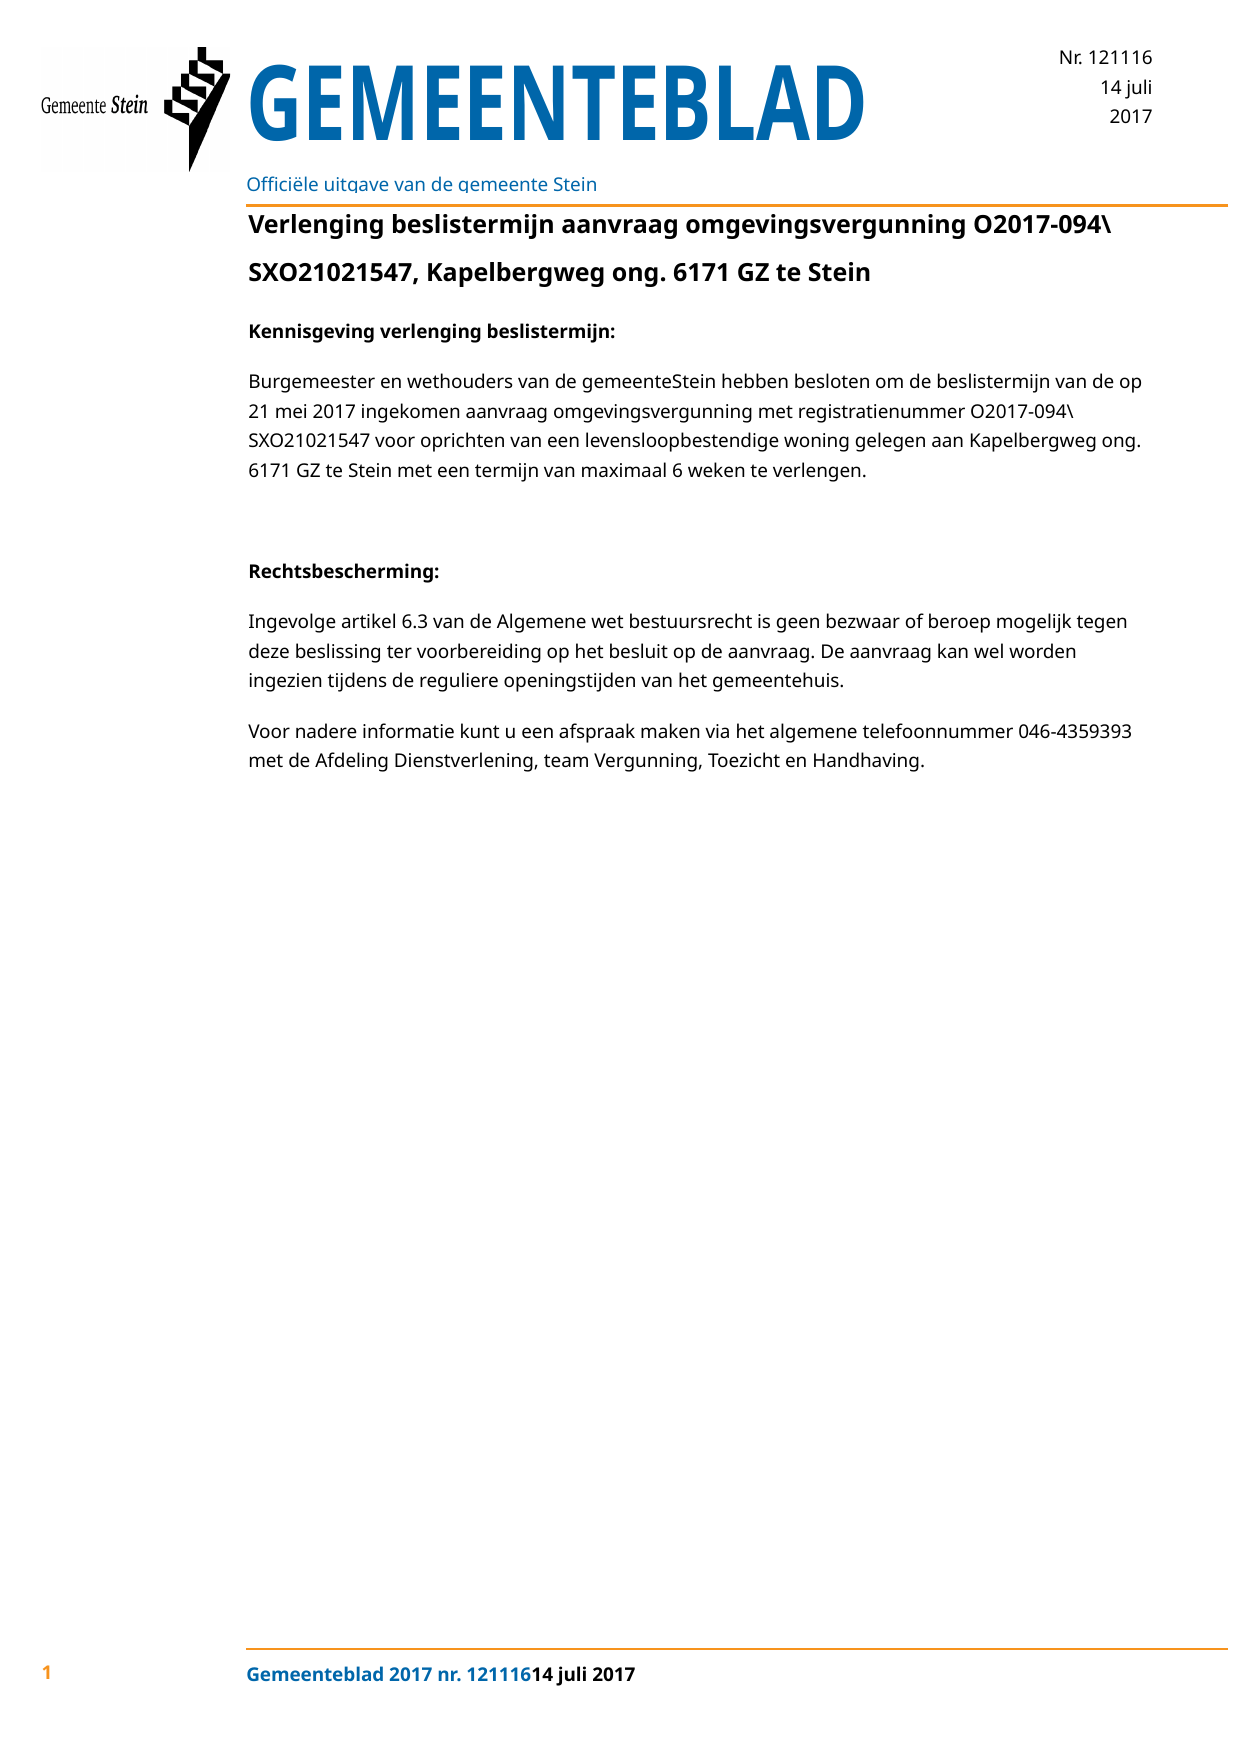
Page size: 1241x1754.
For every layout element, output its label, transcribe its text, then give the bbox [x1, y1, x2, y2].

text Verlenging beslistermijn aanvraag omgevingsvergunning O2017-094\SXO21021547, Kapelbergweg ong. 6171 GZ te Stein [248, 207, 1152, 288]
text Kennisgeving verlenging beslistermijn: [248, 318, 1152, 344]
text Ingevolge artikel 6.3 van de Algemene wet bestuursrecht is geen bezwaar of beroep mogelijk tegen deze beslissing ter voorbereiding op het besluit op de aanvraag. De aanvraag kan wel worden ingezien tijdens de reguliere openingstijden van het gemeentehuis. [248, 608, 1152, 693]
picture [41, 47, 231, 172]
text Voor nadere informatie kunt u een afspraak maken via het algemene telefoonnummer 046-4359393 met de Afdeling Dienstverlening, team Vergunning, Toezicht en Handhaving. [248, 718, 1152, 773]
text Burgemeester en wethouders van de gemeenteStein hebben besloten om de beslistermijn van de op 21 mei 2017 ingekomen aanvraag omgevingsvergunning met registratienummer O2017-094\SXO21021547 voor oprichten van een levensloopbestendige woning gelegen aan Kapelbergweg ong. 6171 GZ te Stein met een termijn van maximaal 6 weken te verlengen. [248, 368, 1152, 483]
text Rechtsbescherming: [248, 558, 1152, 584]
